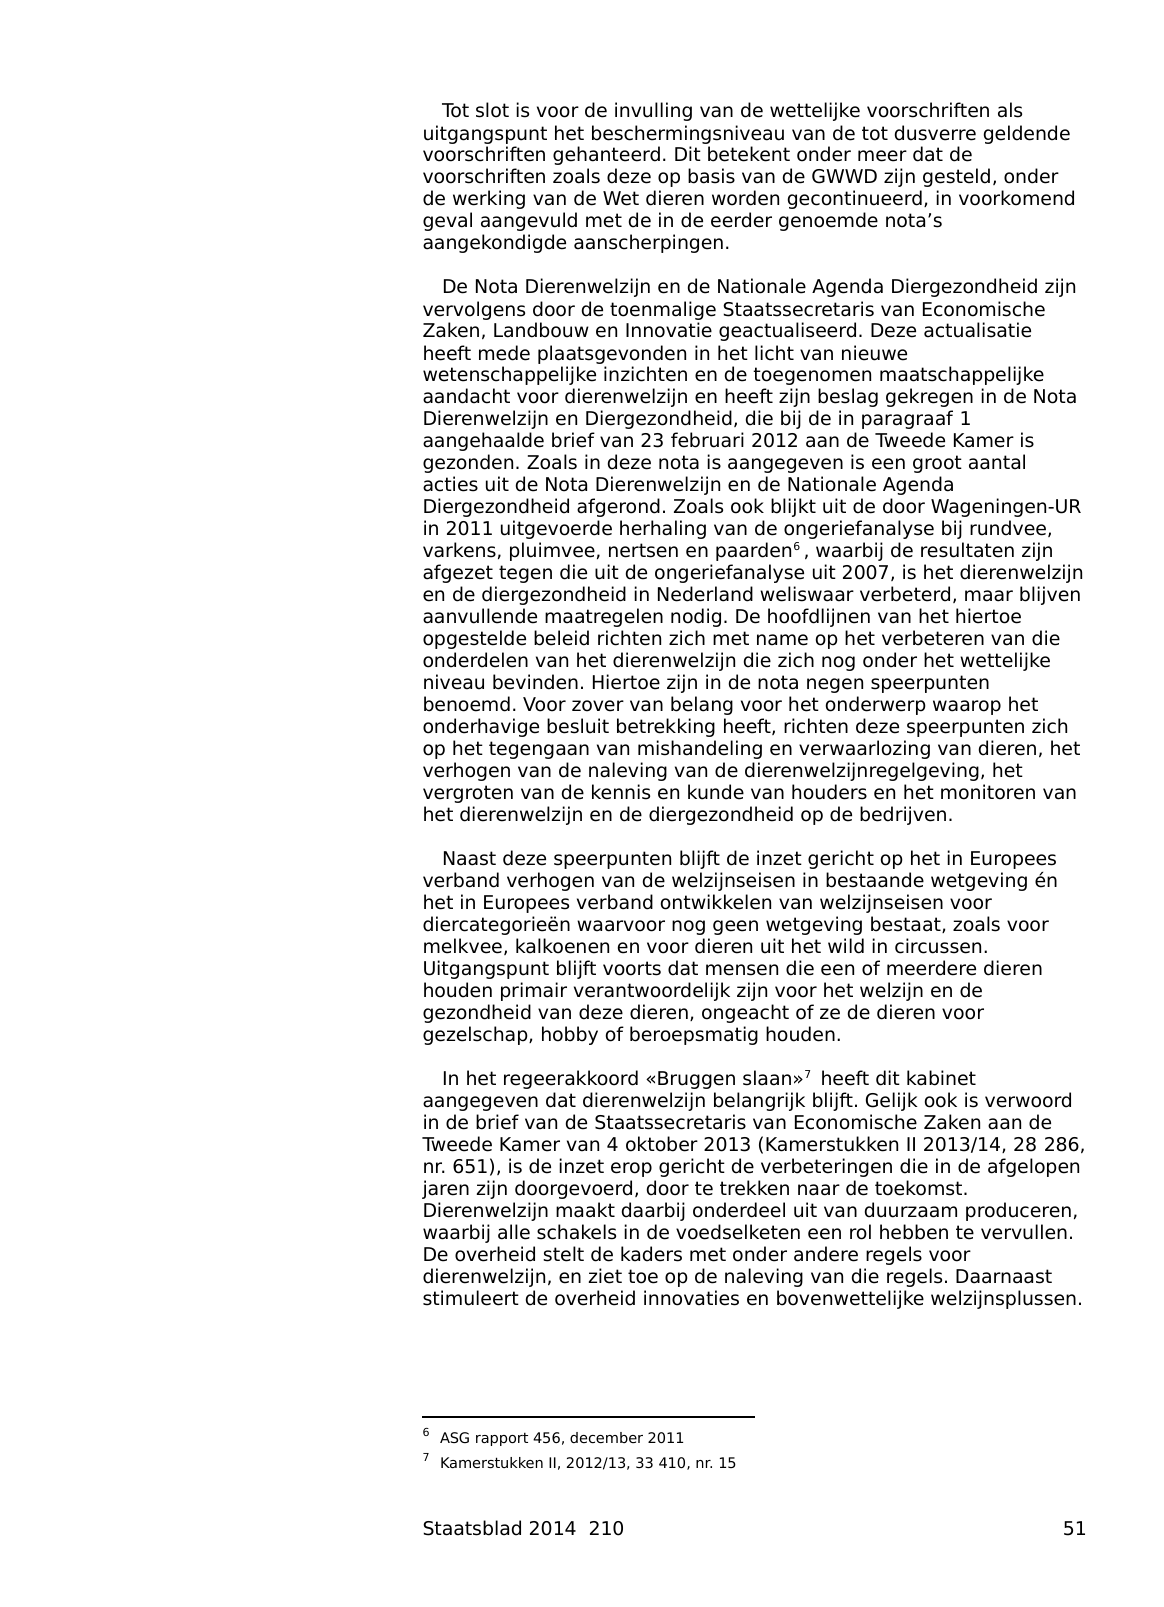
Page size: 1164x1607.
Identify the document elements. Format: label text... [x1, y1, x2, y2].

text Naast deze speerpunten blijft de inzet gericht op het in Europees verband verhogen van de welzijnseisen in bestaande wetgeving én het in Europees verband ontwikkelen van welzijnseisen voor diercategorieën waarvoor nog geen wetgeving bestaat, zoals voor melkvee, kalkoenen en voor dieren uit het wild in circussen. Uitgangspunt blijft voorts dat mensen die een of meerdere dieren houden primair verantwoordelijk zijn voor het welzijn en de gezondheid van deze dieren, ongeacht of ze de dieren voor gezelschap, hobby of beroepsmatig houden. [422, 848, 1087, 1046]
text In het regeerakkoord «Bruggen slaan» heeft dit kabinet aangegeven dat dierenwelzijn belangrijk blijft. Gelijk ook is verwoord in de brief van de Staatssecretaris van Economische Zaken aan de Tweede Kamer van 4 oktober 2013 (Kamerstukken II 2013/14, 28 286, nr. 651), is de inzet erop gericht de verbeteringen die in de afgelopen jaren zijn doorgevoerd, door te trekken naar de toekomst. Dierenwelzijn maakt daarbij onderdeel uit van duurzaam produceren, waarbij alle schakels in de voedselketen een rol hebben te vervullen. De overheid stelt de kaders met onder andere regels voor dierenwelzijn, en ziet toe op de naleving van die regels. Daarnaast stimuleert de overheid innovaties en bovenwettelijke welzijnsplussen. [422, 1068, 1087, 1310]
text Tot slot is voor de invulling van de wettelijke voorschriften als uitgangspunt het beschermingsniveau van de tot dusverre geldende voorschriften gehanteerd. Dit betekent onder meer dat de voorschriften zoals deze op basis van de GWWD zijn gesteld, onder de werking van de Wet dieren worden gecontinueerd, in voorkomend geval aangevuld met de in de eerder genoemde nota’s aangekondigde aanscherpingen. [422, 100, 1087, 254]
text De Nota Dierenwelzijn en de Nationale Agenda Diergezondheid zijn vervolgens door de toenmalige Staatssecretaris van Economische Zaken, Landbouw en Innovatie geactualiseerd. Deze actualisatie heeft mede plaatsgevonden in het licht van nieuwe wetenschappelijke inzichten en de toegenomen maatschappelijke aandacht voor dierenwelzijn en heeft zijn beslag gekregen in de Nota Dierenwelzijn en Diergezondheid, die bij de in paragraaf 1 aangehaalde brief van 23 februari 2012 aan de Tweede Kamer is gezonden. Zoals in deze nota is aangegeven is een groot aantal acties uit de Nota Dierenwelzijn en de Nationale Agenda Diergezondheid afgerond. Zoals ook blijkt uit de door Wageningen-UR in 2011 uitgevoerde herhaling van de ongeriefanalyse bij rundvee, varkens, pluimvee, nertsen en paarden, waarbij de resultaten zijn afgezet tegen die uit de ongeriefanalyse uit 2007, is het dierenwelzijn en de diergezondheid in Nederland weliswaar verbeterd, maar blijven aanvullende maatregelen nodig. De hoofdlijnen van het hiertoe opgestelde beleid richten zich met name op het verbeteren van die onderdelen van het dierenwelzijn die zich nog onder het wettelijke niveau bevinden. Hiertoe zijn in de nota negen speerpunten benoemd. Voor zover van belang voor het onderwerp waarop het onderhavige besluit betrekking heeft, richten deze speerpunten zich op het tegengaan van mishandeling en verwaarlozing van dieren, het verhogen van de naleving van de dierenwelzijnregelgeving, het vergroten van de kennis en kunde van houders en het monitoren van het dierenwelzijn en de diergezondheid op de bedrijven. [422, 276, 1087, 826]
text ASG rapport 456, december 2011 [422, 1426, 1087, 1448]
text Kamerstukken II, 2012/13, 33 410, nr. 15 [422, 1451, 1087, 1473]
